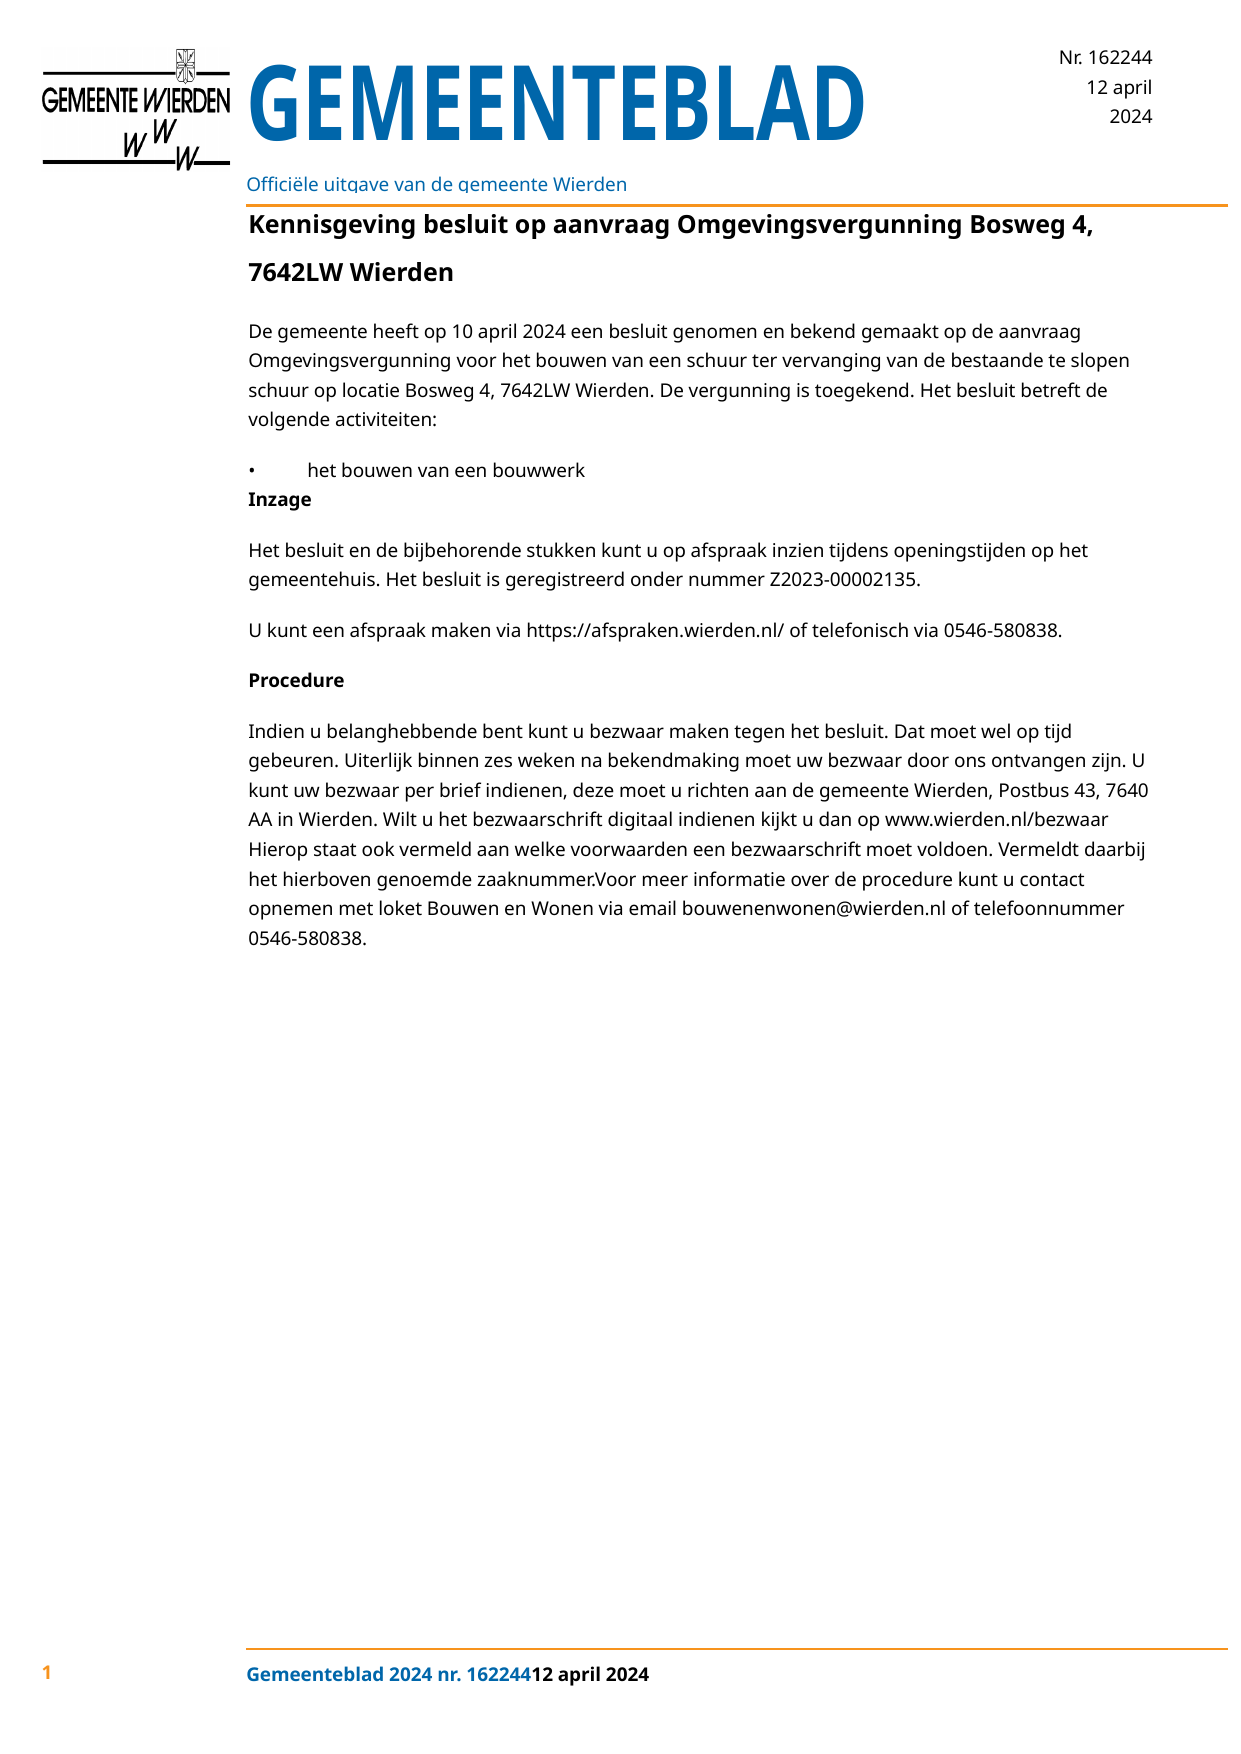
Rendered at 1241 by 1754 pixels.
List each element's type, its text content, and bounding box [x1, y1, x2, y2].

text U kunt een afspraak maken via https://afspraken.wierden.nl/ of telefonisch via 0546-580838. [248, 617, 1152, 643]
text Inzage [248, 487, 1152, 512]
list het bouwen van een bouwwerk [248, 457, 1152, 483]
text Het besluit en de bijbehorende stukken kunt u op afspraak inzien tijdens openingstijden op het gemeentehuis. Het besluit is geregistreerd onder nummer Z2023-00002135. [248, 537, 1152, 592]
text De gemeente heeft op 10 april 2024 een besluit genomen en bekend gemaakt op de aanvraag Omgevingsvergunning voor het bouwen van een schuur ter vervanging van de bestaande te slopen schuur op locatie Bosweg 4, 7642LW Wierden. De vergunning is toegekend. Het besluit betreft de volgende activiteiten: [248, 318, 1152, 432]
text Procedure [248, 667, 1152, 693]
text Kennisgeving besluit op aanvraag Omgevingsvergunning Bosweg 4, 7642LW Wierden [248, 207, 1152, 288]
text Indien u belanghebbende bent kunt u bezwaar maken tegen het besluit. Dat moet wel op tijd gebeuren. Uiterlijk binnen zes weken na bekendmaking moet uw bezwaar door ons ontvangen zijn. U kunt uw bezwaar per brief indienen, deze moet u richten aan de gemeente Wierden, Postbus 43, 7640 AA in Wierden. Wilt u het bezwaarschrift digitaal indienen kijkt u dan op www.wierden.nl/bezwaar Hierop staat ook vermeld aan welke voorwaarden een bezwaarschrift moet voldoen. Vermeldt daarbij het hierboven genoemde zaaknummer.Voor meer informatie over de procedure kunt u contact opnemen met loket Bouwen en Wonen via email bouwenenwonen@wierden.nl of telefoonnummer 0546-580838. [248, 718, 1152, 951]
picture [41, 47, 231, 172]
